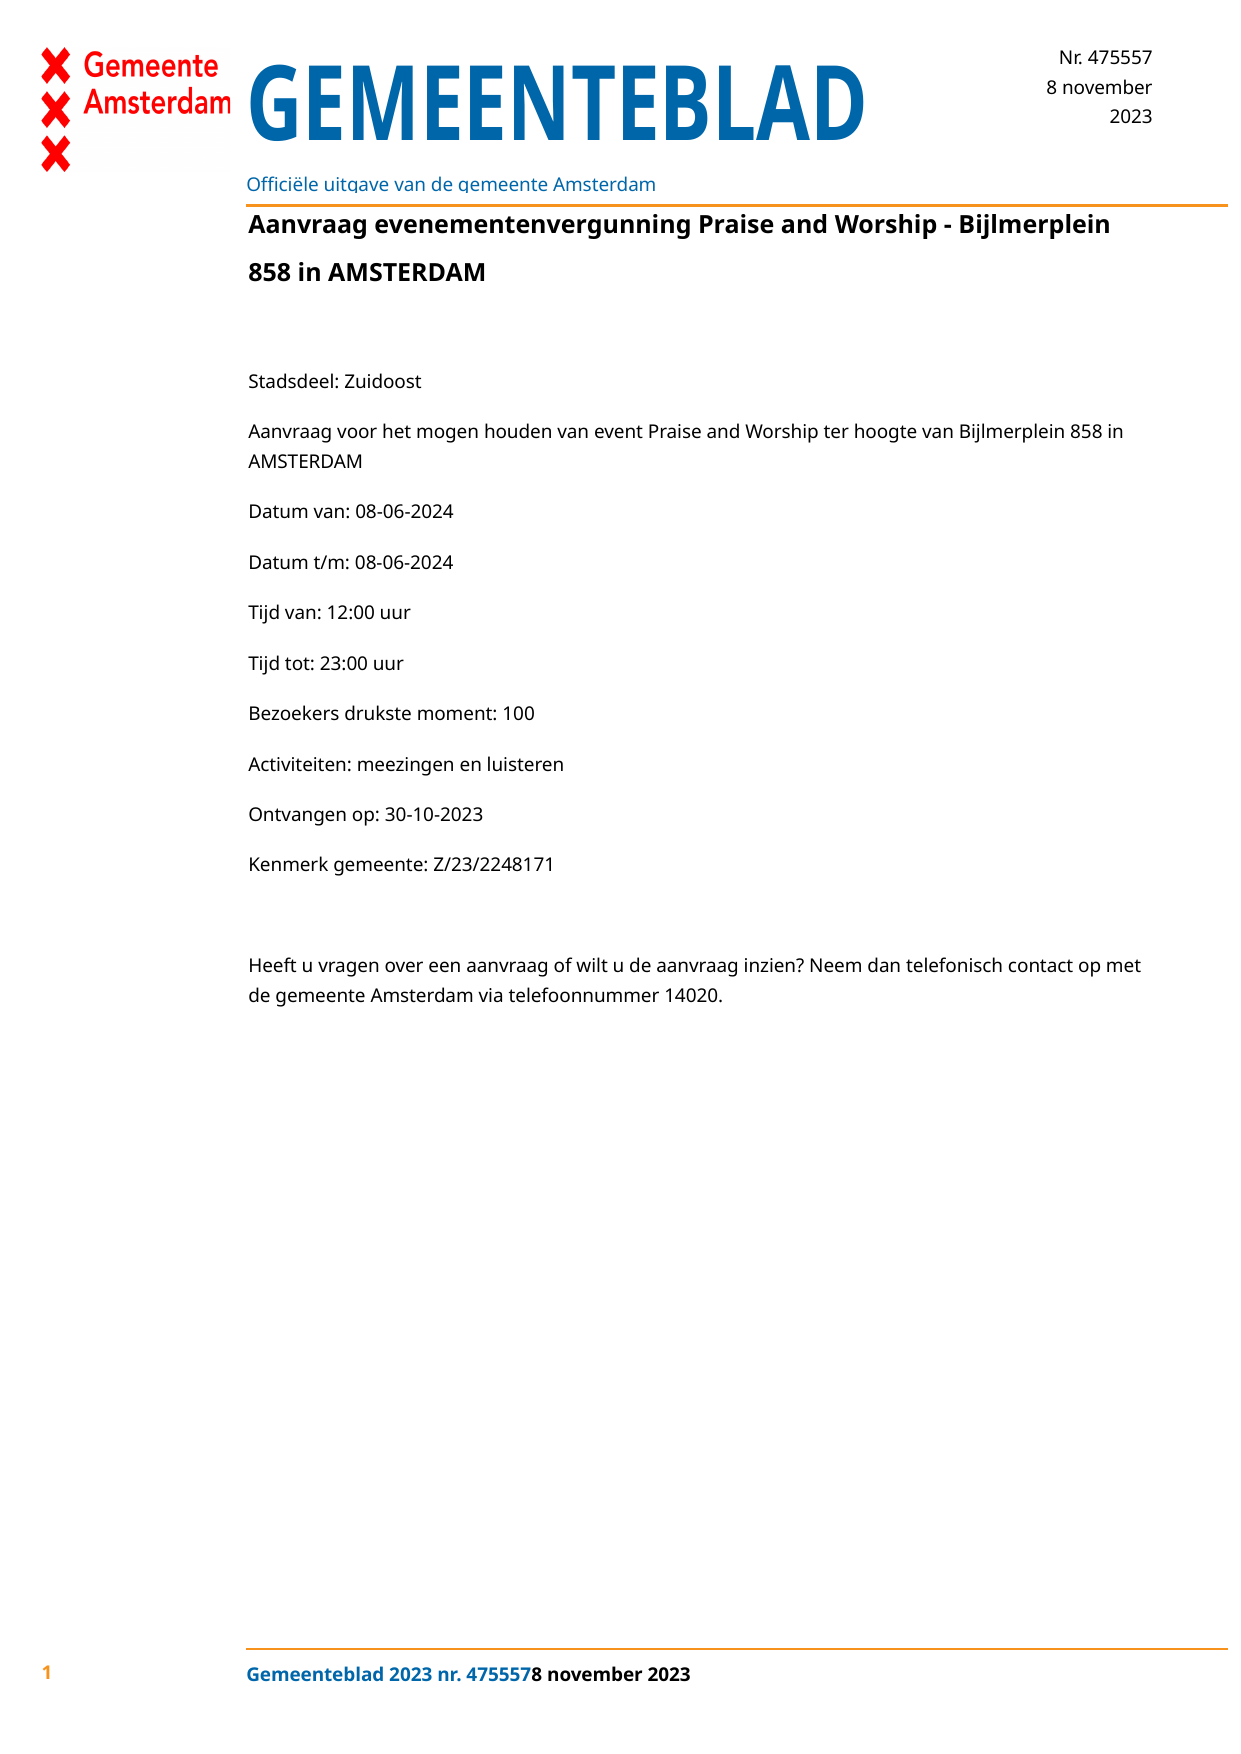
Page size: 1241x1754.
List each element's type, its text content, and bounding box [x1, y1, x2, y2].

text Kenmerk gemeente: Z/23/2248171 [248, 852, 1152, 877]
text Datum t/m: 08-06-2024 [248, 549, 1152, 575]
text Aanvraag voor het mogen houden van event Praise and Worship ter hoogte van Bijlmerplein 858 in AMSTERDAM [248, 419, 1152, 474]
picture [41, 47, 231, 172]
text Bezoekers drukste moment: 100 [248, 700, 1152, 726]
text Tijd van: 12:00 uur [248, 599, 1152, 625]
text Stadsdeel: Zuidoost [248, 368, 1152, 394]
text Heeft u vragen over een aanvraag of wilt u de aanvraag inzien? Neem dan telefonisch contact op met de gemeente Amsterdam via telefoonnummer 14020. [248, 952, 1152, 1008]
text Activiteiten: meezingen en luisteren [248, 751, 1152, 777]
text Tijd tot: 23:00 uur [248, 650, 1152, 676]
text Ontvangen op: 30-10-2023 [248, 801, 1152, 827]
text Aanvraag evenementenvergunning Praise and Worship - Bijlmerplein 858 in AMSTERDAM [248, 207, 1152, 288]
text Datum van: 08-06-2024 [248, 499, 1152, 524]
